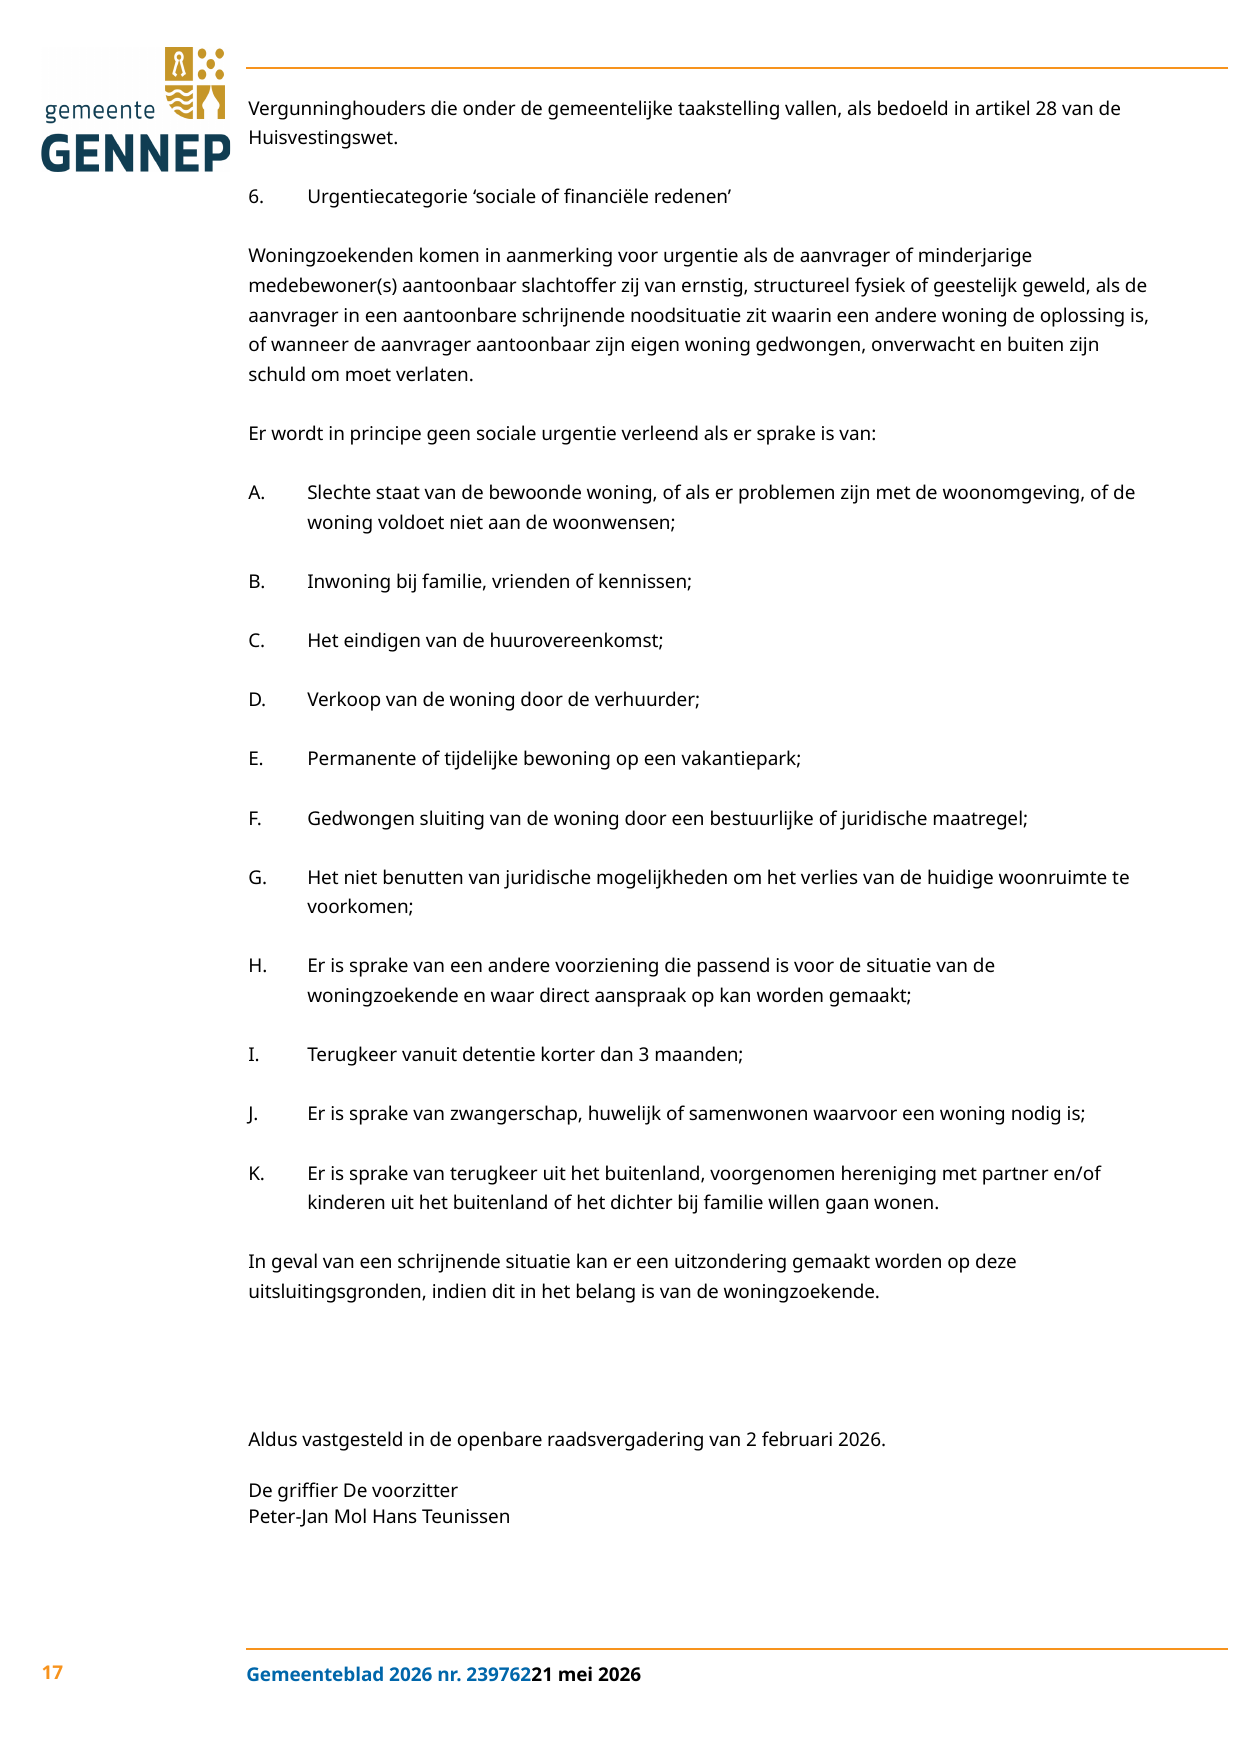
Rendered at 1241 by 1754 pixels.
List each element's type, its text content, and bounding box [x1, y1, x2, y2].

list Het niet benutten van juridische mogelijkheden om het verlies van de huidige woonruimte te voorkomen; [248, 864, 1152, 919]
picture [41, 47, 231, 172]
list Het eindigen van de huurovereenkomst; [248, 627, 1152, 653]
list Er is sprake van een andere voorziening die passend is voor de situatie van de woningzoekende en waar direct aanspraak op kan worden gemaakt; [248, 953, 1152, 1008]
list Terugkeer vanuit detentie korter dan 3 maanden; [248, 1041, 1152, 1067]
text Aldus vastgesteld in de openbare raadsvergadering van 2 februari 2026. [248, 1426, 1152, 1452]
list Er is sprake van zwangerschap, huwelijk of samenwonen waarvoor een woning nodig is; [248, 1101, 1152, 1126]
list Urgentiecategorie ‘sociale of financiële redenen’ [248, 183, 1152, 209]
text Er wordt in principe geen sociale urgentie verleend als er sprake is van: [248, 420, 1152, 446]
text Woningzoekenden komen in aanmerking voor urgentie als de aanvrager of minderjarige [248, 243, 1152, 268]
text De griffier De voorzitter [248, 1477, 1152, 1503]
list Slechte staat van de bewoonde woning, of als er problemen zijn met de woonomgeving, of de woning voldoet niet aan de woonwensen; [248, 479, 1152, 535]
text Vergunninghouders die onder de gemeentelijke taakstelling vallen, als bedoeld in artikel 28 van de Huisvestingswet. [248, 95, 1152, 150]
list Inwoning bij familie, vrienden of kennissen; [248, 568, 1152, 594]
list Verkoop van de woning door de verhuurder; [248, 686, 1152, 712]
text Peter-Jan Mol Hans Teunissen [248, 1503, 1152, 1529]
list Permanente of tijdelijke bewoning op een vakantiepark; [248, 746, 1152, 771]
text In geval van een schrijnende situatie kan er een uitzondering gemaakt worden op deze uitsluitingsgronden, indien dit in het belang is van de woningzoekende. [248, 1248, 1152, 1304]
list Er is sprake van terugkeer uit het buitenland, voorgenomen hereniging met partner en/of kinderen uit het buitenland of het dichter bij familie willen gaan wonen. [248, 1160, 1152, 1215]
list Gedwongen sluiting van de woning door een bestuurlijke of juridische maatregel; [248, 805, 1152, 831]
text medebewoner(s) aantoonbaar slachtoffer zij van ernstig, structureel fysiek of geestelijk geweld, als de aanvrager in een aantoonbare schrijnende noodsituatie zit waarin een andere woning de oplossing is, of wanneer de aanvrager aantoonbaar zijn eigen woning gedwongen, onverwacht en buiten zijn schuld om moet verlaten. [248, 272, 1152, 387]
